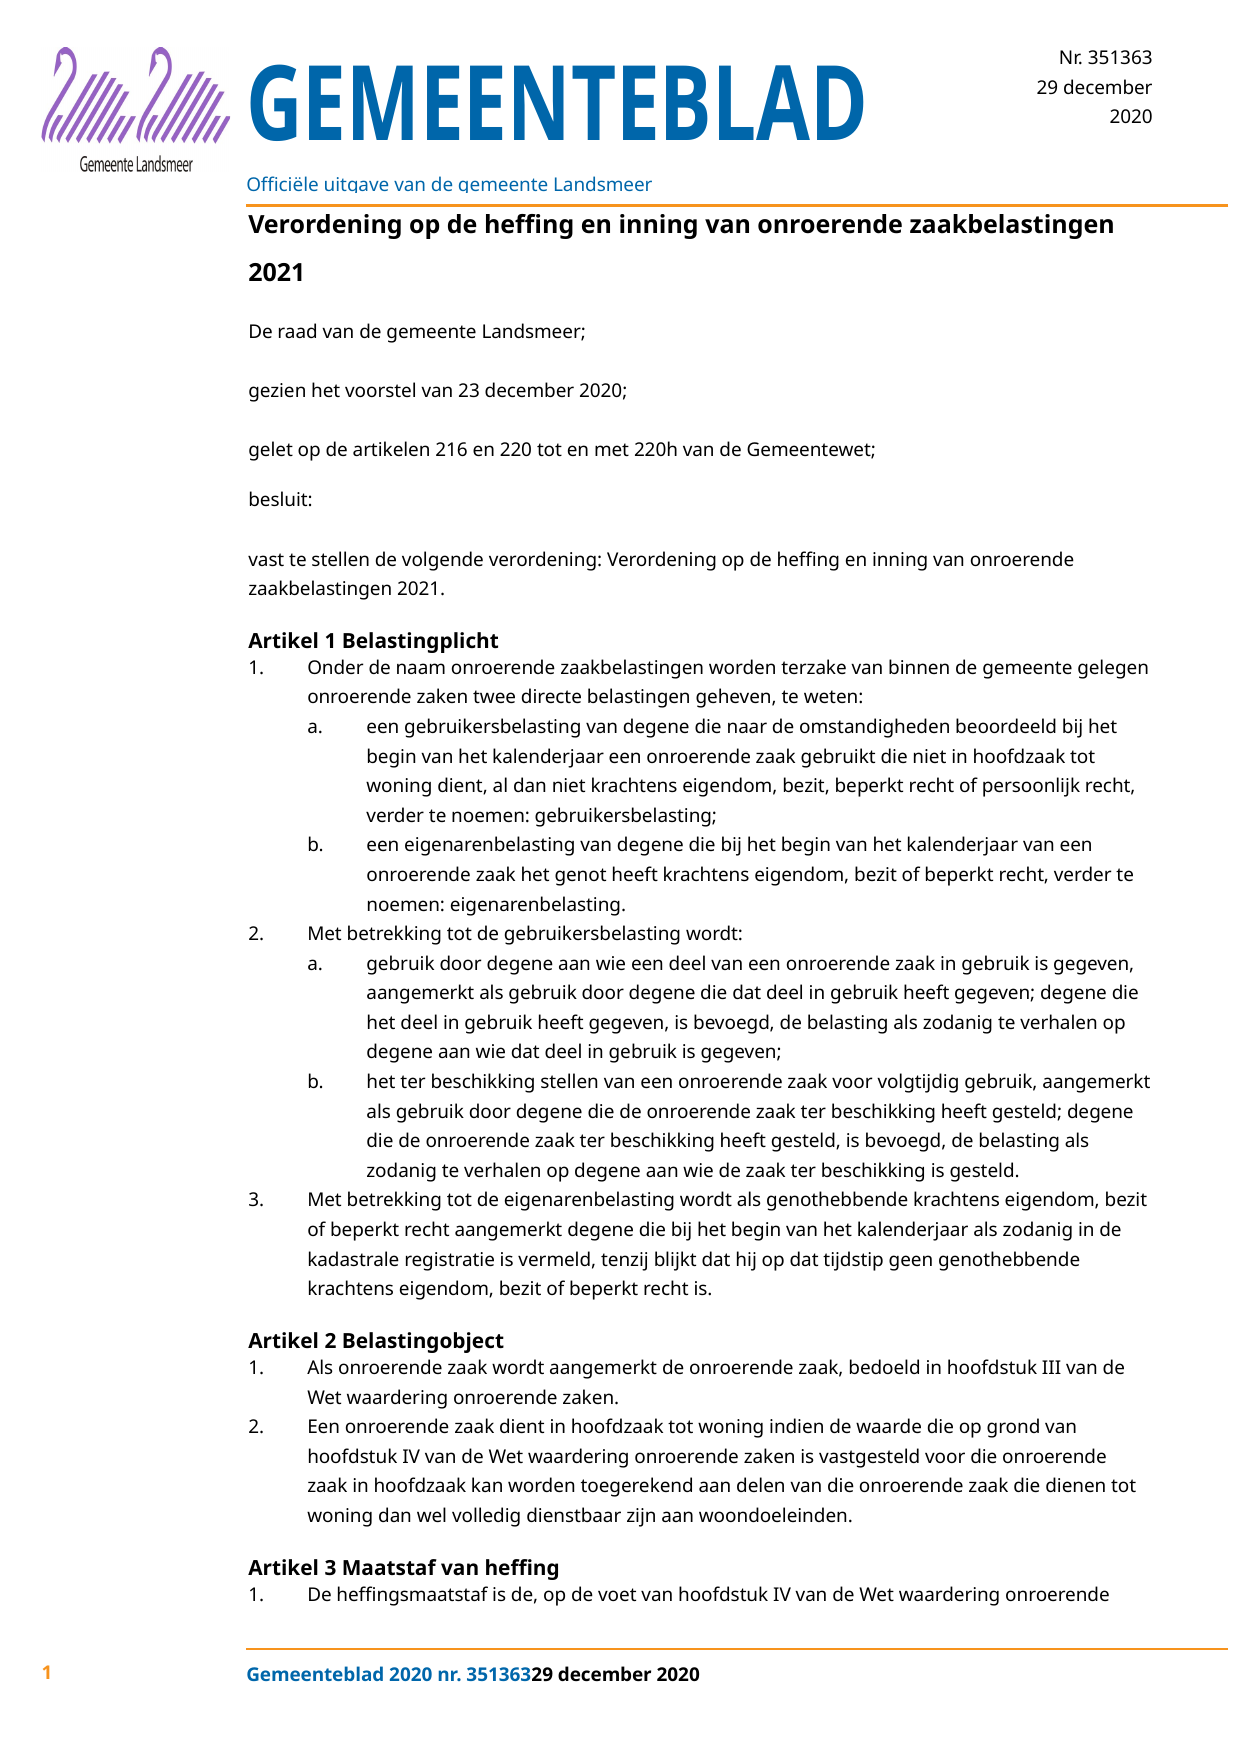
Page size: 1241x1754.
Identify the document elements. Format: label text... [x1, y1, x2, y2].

text Artikel 3 Maatstaf van heffing [248, 1553, 1152, 1581]
text besluit: [248, 487, 1152, 512]
list Een onroerende zaak dient in hoofdzaak tot woning indien de waarde die op grond van hoofdstuk IV van de Wet waardering onroerende zaken is vastgesteld voor die onroerende zaak in hoofdzaak kan worden toegerekend aan delen van die onroerende zaak die dienen tot woning dan wel volledig dienstbaar zijn aan woondoeleinden. [248, 1413, 1152, 1528]
list Met betrekking tot de gebruikersbelasting wordt: [248, 920, 1152, 946]
list een eigenarenbelasting van degene die bij het begin van het kalenderjaar van een onroerende zaak het genot heeft krachtens eigendom, bezit of beperkt recht, verder te noemen: eigenarenbelasting. [307, 832, 1152, 917]
text Artikel 1 Belastingplicht [248, 626, 1152, 654]
list het ter beschikking stellen van een onroerende zaak voor volgtijdig gebruik, aangemerkt als gebruik door degene die de onroerende zaak ter beschikking heeft gesteld; degene die de onroerende zaak ter beschikking heeft gesteld, is bevoegd, de belasting als zodanig te verhalen op degene aan wie de zaak ter beschikking is gesteld. [307, 1068, 1152, 1183]
list gebruik door degene aan wie een deel van een onroerende zaak in gebruik is gegeven, aangemerkt als gebruik door degene die dat deel in gebruik heeft gegeven; degene die het deel in gebruik heeft gegeven, is bevoegd, de belasting als zodanig te verhalen op degene aan wie dat deel in gebruik is gegeven; [307, 950, 1152, 1064]
list Als onroerende zaak wordt aangemerkt de onroerende zaak, bedoeld in hoofdstuk III van de Wet waardering onroerende zaken. [248, 1354, 1152, 1409]
text vast te stellen de volgende verordening: Verordening op de heffing en inning van onroerende zaakbelastingen 2021. [248, 546, 1152, 601]
text Verordening op de heffing en inning van onroerende zaakbelastingen 2021 [248, 207, 1152, 288]
text De raad van de gemeente Landsmeer; [248, 318, 1152, 344]
text Artikel 2 Belastingobject [248, 1326, 1152, 1354]
list een gebruikersbelasting van degene die naar de omstandigheden beoordeeld bij het begin van het kalenderjaar een onroerende zaak gebruikt die niet in hoofdzaak tot woning dient, al dan niet krachtens eigendom, bezit, beperkt recht of persoonlijk recht, verder te noemen: gebruikersbelasting; [307, 713, 1152, 828]
list Onder de naam onroerende zaakbelastingen worden terzake van binnen de gemeente gelegen onroerende zaken twee directe belastingen geheven, te weten: [248, 654, 1152, 709]
list De heffingsmaatstaf is de, op de voet van hoofdstuk IV van de Wet waardering onroerende [248, 1581, 1152, 1607]
text gezien het voorstel van 23 december 2020; [248, 377, 1152, 403]
list Met betrekking tot de eigenarenbelasting wordt als genothebbende krachtens eigendom, bezit of beperkt recht aangemerkt degene die bij het begin van het kalenderjaar als zodanig in de kadastrale registratie is vermeld, tenzij blijkt dat hij op dat tijdstip geen genothebbende krachtens eigendom, bezit of beperkt recht is. [248, 1187, 1152, 1301]
picture [41, 47, 231, 172]
text gelet op de artikelen 216 en 220 tot en met 220h van de Gemeentewet; [248, 436, 1152, 462]
